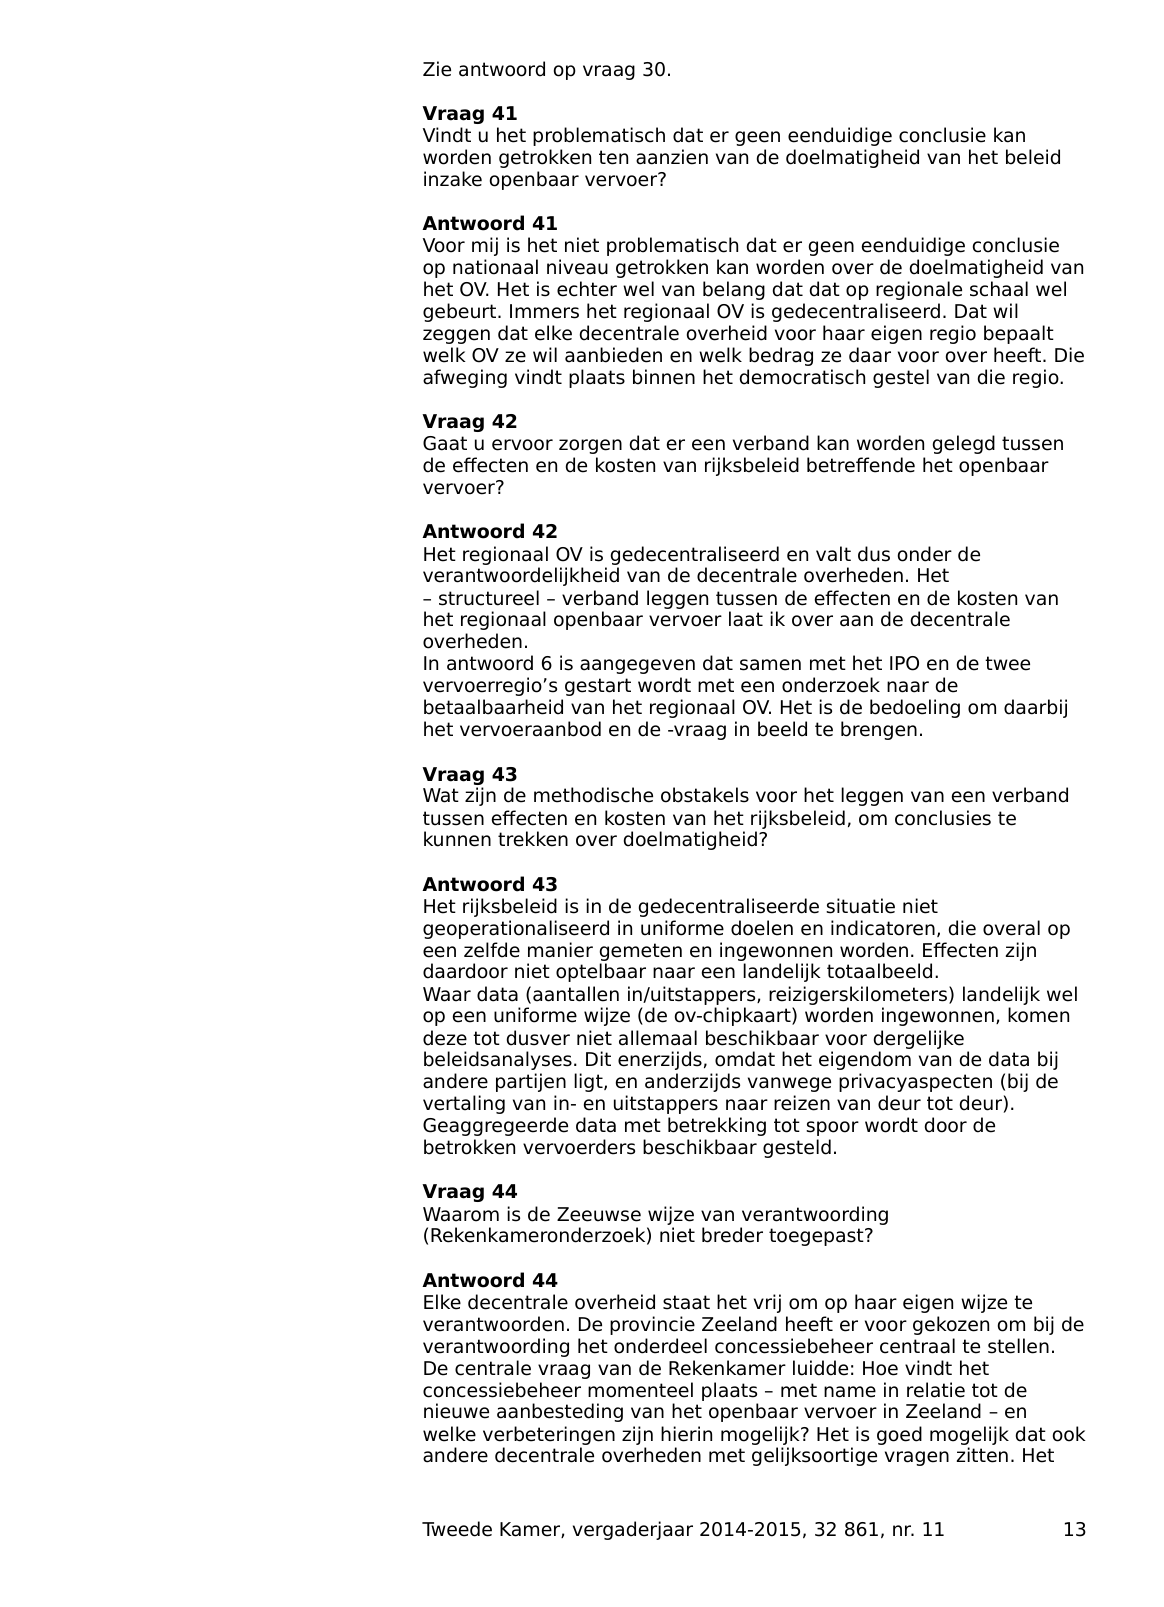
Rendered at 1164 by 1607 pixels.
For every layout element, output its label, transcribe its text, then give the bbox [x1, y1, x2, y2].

text Antwoord 44 [422, 1269, 1087, 1292]
text Het rijksbeleid is in de gedecentraliseerde situatie niet geoperationaliseerd in uniforme doelen en indicatoren, die overal op een zelfde manier gemeten en ingewonnen worden. Effecten zijn daardoor niet optelbaar naar een landelijk totaalbeeld. [422, 896, 1087, 983]
text Antwoord 43 [422, 873, 1087, 896]
text Vraag 41 [422, 103, 1087, 125]
text Gaat u ervoor zorgen dat er een verband kan worden gelegd tussen de effecten en de kosten van rijksbeleid betreffende het openbaar vervoer? [422, 433, 1087, 499]
text Zie antwoord op vraag 30. [422, 59, 1087, 81]
text Antwoord 42 [422, 521, 1087, 543]
text Waar data (aantallen in/uitstappers, reizigerskilometers) landelijk wel op een uniforme wijze (de ov-chipkaart) worden ingewonnen, komen deze tot dusver niet allemaal beschikbaar voor dergelijke beleidsanalyses. Dit enerzijds, omdat het eigendom van de data bij andere partijen ligt, en anderzijds vanwege privacyaspecten (bij de vertaling van in- en uitstappers naar reizen van deur tot deur). Geaggregeerde data met betrekking tot spoor wordt door de betrokken vervoerders beschikbaar gesteld. [422, 983, 1087, 1159]
text Het regionaal OV is gedecentraliseerd en valt dus onder de verantwoordelijkheid van de decentrale overheden. Het – structureel – verband leggen tussen de effecten en de kosten van het regionaal openbaar vervoer laat ik over aan de decentrale overheden. [422, 543, 1087, 653]
text Waarom is de Zeeuwse wijze van verantwoording (Rekenkameronderzoek) niet breder toegepast? [422, 1203, 1087, 1247]
text Wat zijn de methodische obstakels voor het leggen van een verband tussen effecten en kosten van het rijksbeleid, om conclusies te kunnen trekken over doelmatigheid? [422, 785, 1087, 851]
text Voor mij is het niet problematisch dat er geen eenduidige conclusie op nationaal niveau getrokken kan worden over de doelmatigheid van het OV. Het is echter wel van belang dat dat op regionale schaal wel gebeurt. Immers het regionaal OV is gedecentraliseerd. Dat wil zeggen dat elke decentrale overheid voor haar eigen regio bepaalt welk OV ze wil aanbieden en welk bedrag ze daar voor over heeft. Die afweging vindt plaats binnen het democratisch gestel van die regio. [422, 235, 1087, 389]
text Vraag 42 [422, 411, 1087, 433]
text In antwoord 6 is aangegeven dat samen met het IPO en de twee vervoerregio’s gestart wordt met een onderzoek naar de betaalbaarheid van het regionaal OV. Het is de bedoeling om daarbij het vervoeraanbod en de -vraag in beeld te brengen. [422, 653, 1087, 741]
text Vraag 44 [422, 1181, 1087, 1203]
text Elke decentrale overheid staat het vrij om op haar eigen wijze te verantwoorden. De provincie Zeeland heeft er voor gekozen om bij de verantwoording het onderdeel concessiebeheer centraal te stellen. De centrale vraag van de Rekenkamer luidde: Hoe vindt het concessiebeheer momenteel plaats – met name in relatie tot de nieuwe aanbesteding van het openbaar vervoer in Zeeland – en welke verbeteringen zijn hierin mogelijk? Het is goed mogelijk dat ook andere decentrale overheden met gelijksoortige vragen zitten. Het [422, 1292, 1087, 1467]
text Antwoord 41 [422, 213, 1087, 235]
text Vindt u het problematisch dat er geen eenduidige conclusie kan worden getrokken ten aanzien van de doelmatigheid van het beleid inzake openbaar vervoer? [422, 125, 1087, 191]
text Vraag 43 [422, 763, 1087, 785]
